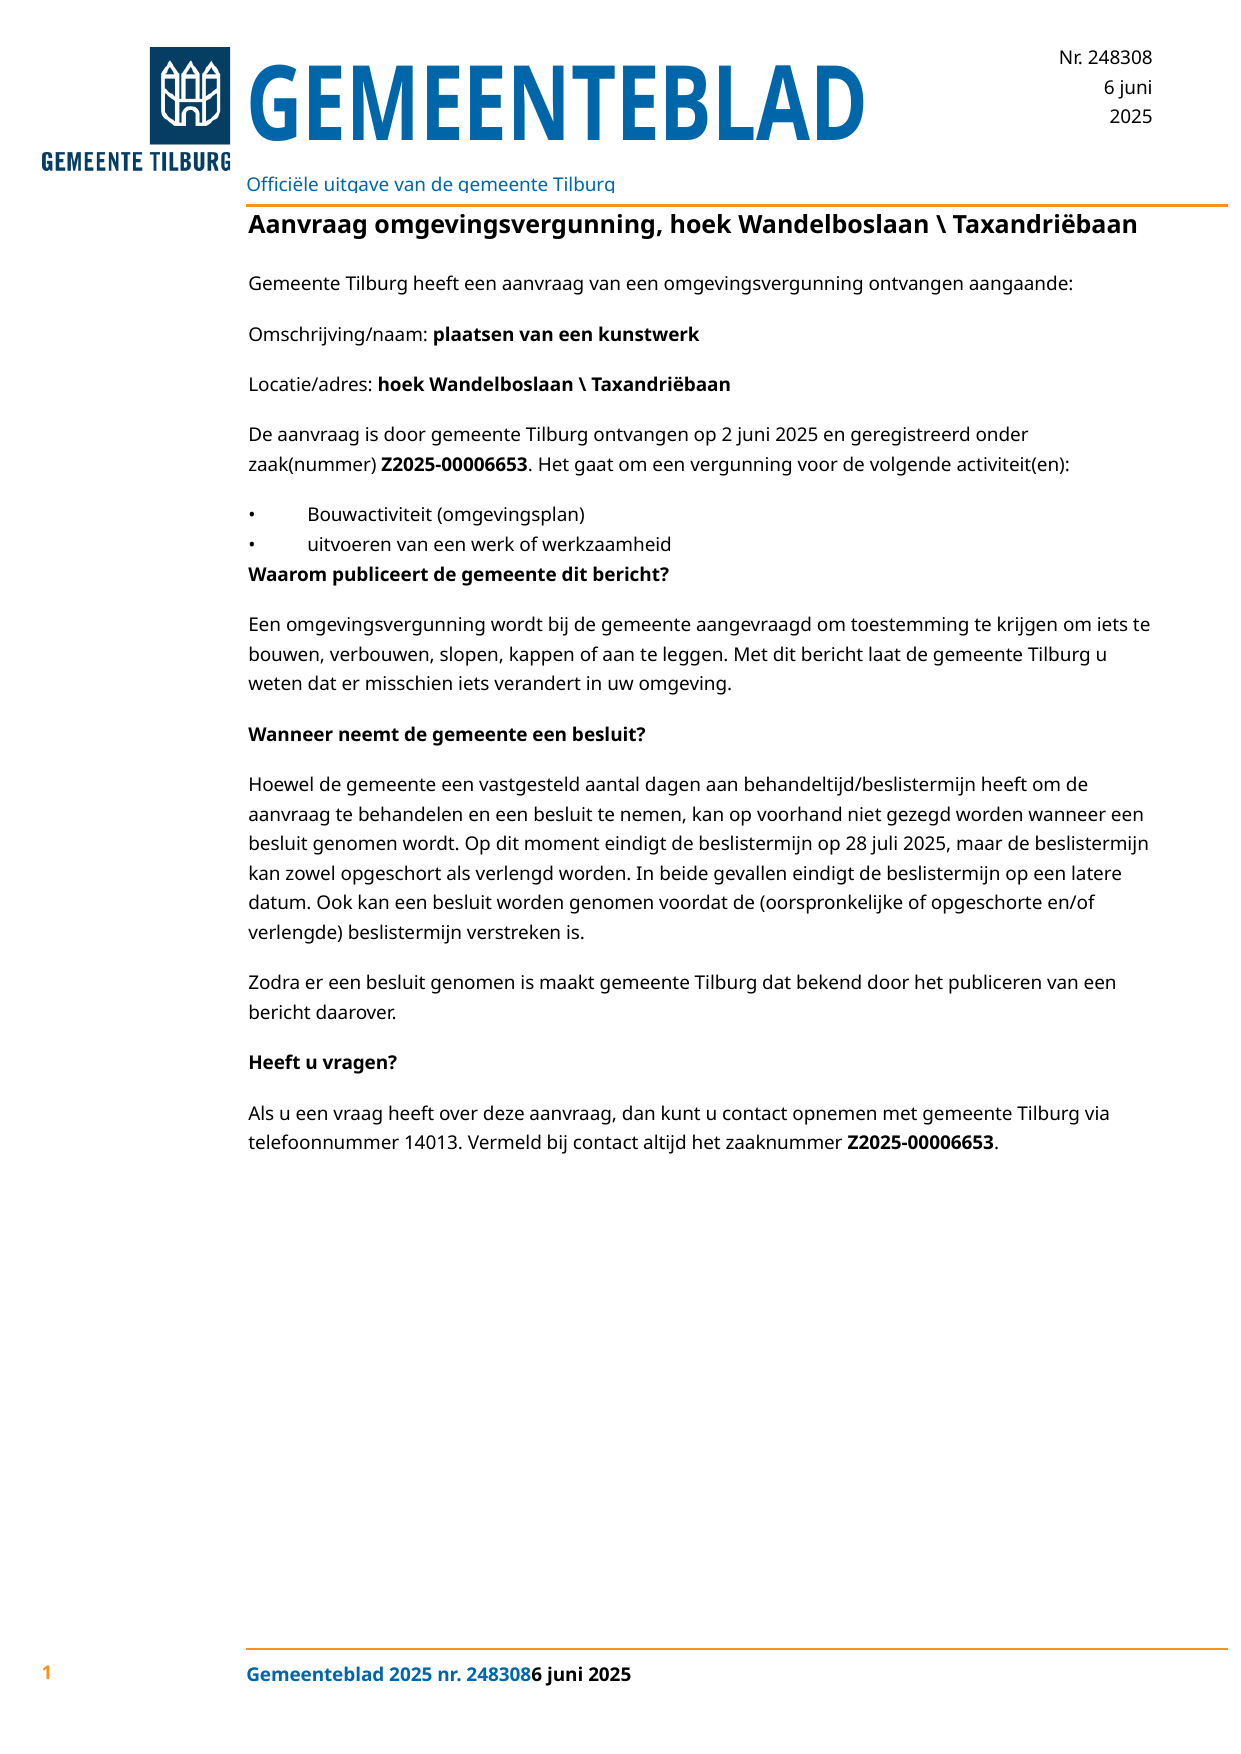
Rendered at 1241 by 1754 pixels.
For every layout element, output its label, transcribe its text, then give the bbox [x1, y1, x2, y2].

text Omschrijving/naam: plaatsen van een kunstwerk [248, 321, 1152, 346]
text Locatie/adres: hoek Wandelboslaan \ Taxandriëbaan [248, 371, 1152, 397]
text Aanvraag omgevingsvergunning, hoek Wandelboslaan \ Taxandriëbaan [248, 207, 1152, 241]
text Heeft u vragen? [248, 1049, 1152, 1075]
picture [41, 47, 231, 172]
text Zodra er een besluit genomen is maakt gemeente Tilburg dat bekend door het publiceren van een bericht daarover. [248, 969, 1152, 1025]
list Bouwactiviteit (omgevingsplan) [248, 502, 1152, 527]
text De aanvraag is door gemeente Tilburg ontvangen op 2 juni 2025 en geregistreerd onder zaak(nummer) Z2025-00006653. Het gaat om een vergunning voor de volgende activiteit(en): [248, 422, 1152, 477]
text Wanneer neemt de gemeente een besluit? [248, 721, 1152, 746]
text Een omgevingsvergunning wordt bij de gemeente aangevraagd om toestemming te krijgen om iets te bouwen, verbouwen, slopen, kappen of aan te leggen. Met dit bericht laat de gemeente Tilburg u weten dat er misschien iets verandert in uw omgeving. [248, 611, 1152, 696]
text Gemeente Tilburg heeft een aanvraag van een omgevingsvergunning ontvangen aangaande: [248, 270, 1152, 296]
text Waarom publiceert de gemeente dit bericht? [248, 561, 1152, 586]
text Hoewel de gemeente een vastgesteld aantal dagen aan behandeltijd/beslistermijn heeft om de aanvraag te behandelen en een besluit te nemen, kan op voorhand niet gezegd worden wanneer een besluit genomen wordt. Op dit moment eindigt de beslistermijn op 28 juli 2025, maar de beslistermijn kan zowel opgeschort als verlengd worden. In beide gevallen eindigt de beslistermijn op een latere datum. Ook kan een besluit worden genomen voordat de (oorspronkelijke of opgeschorte en/of verlengde) beslistermijn verstreken is. [248, 771, 1152, 945]
list uitvoeren van een werk of werkzaamheid [248, 531, 1152, 557]
text Als u een vraag heeft over deze aanvraag, dan kunt u contact opnemen met gemeente Tilburg via telefoonnummer 14013. Vermeld bij contact altijd het zaaknummer Z2025-00006653. [248, 1100, 1152, 1155]
